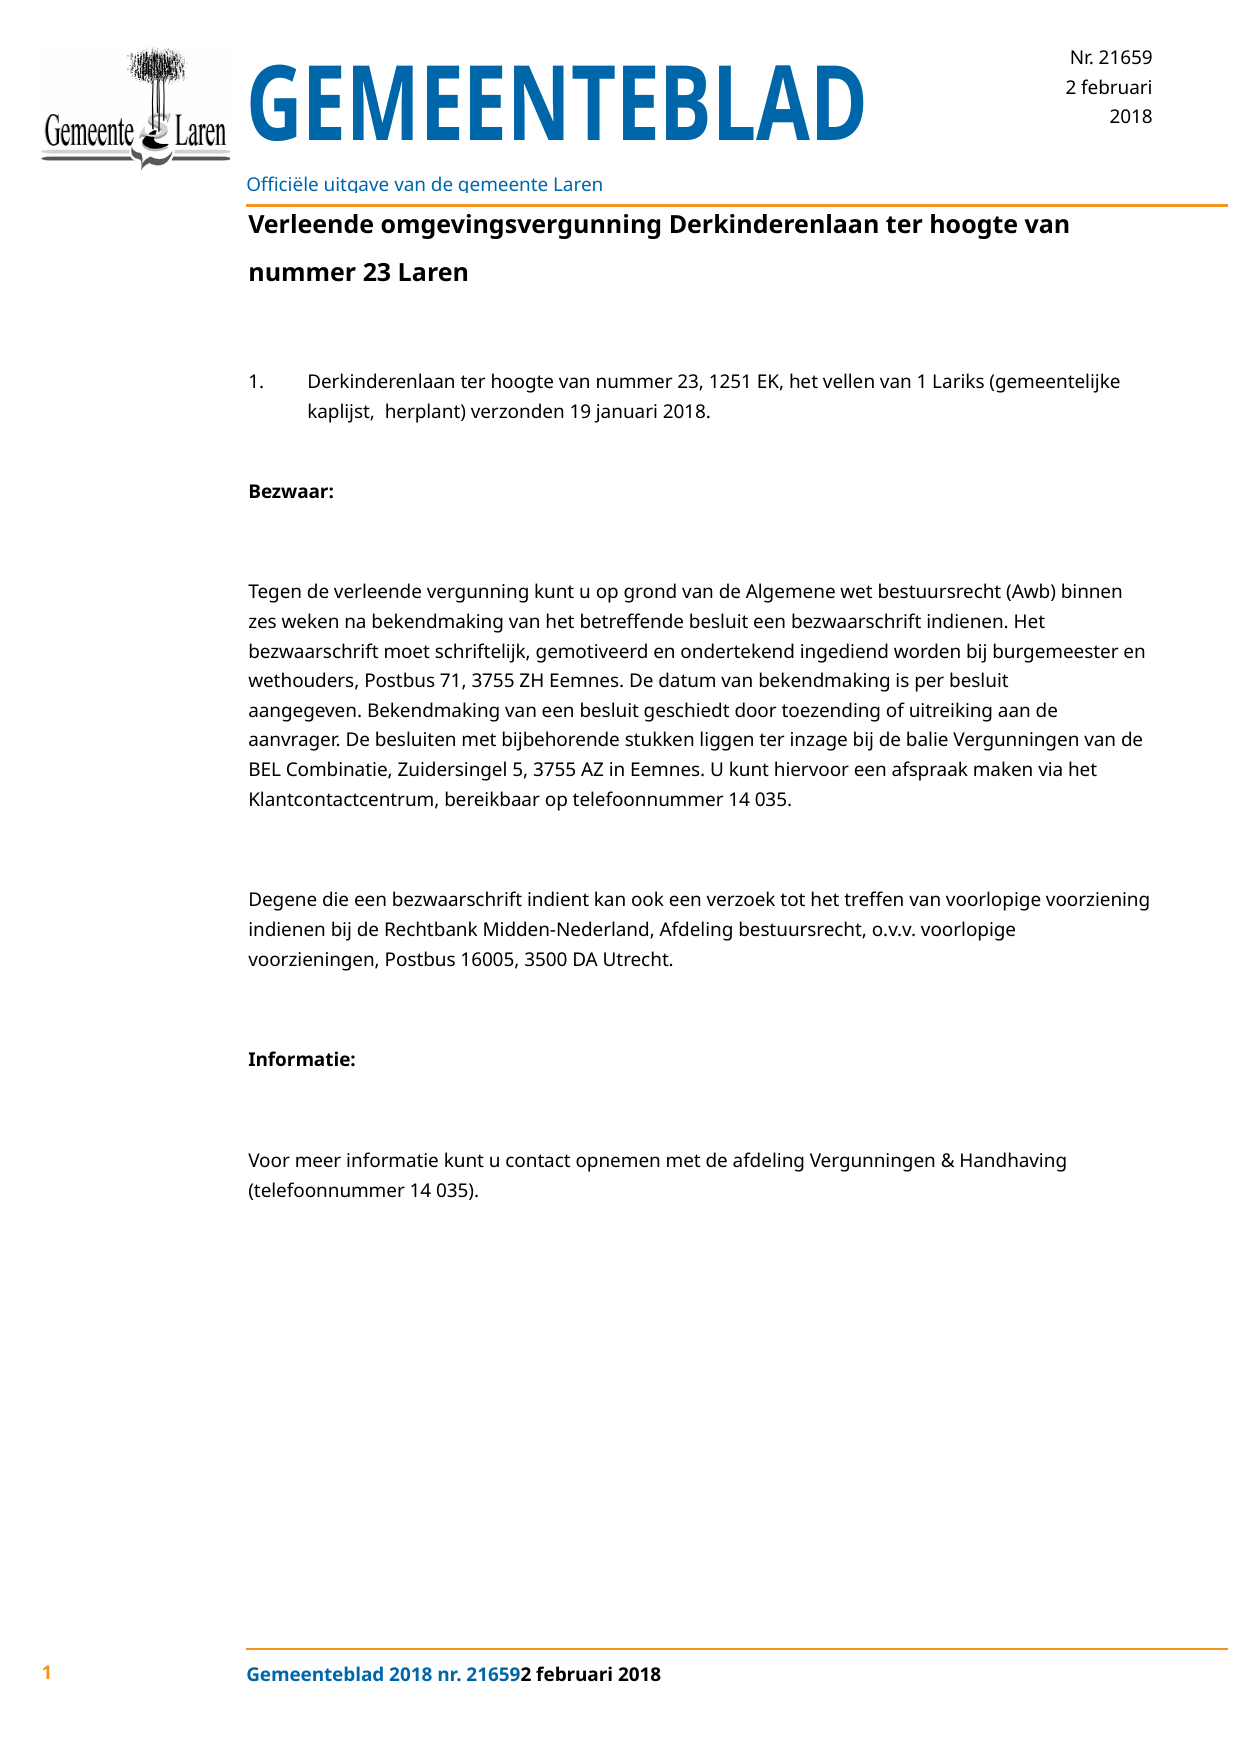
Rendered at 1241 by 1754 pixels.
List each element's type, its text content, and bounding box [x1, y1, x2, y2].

text Degene die een bezwaarschrift indient kan ook een verzoek tot het treffen van voorlopige voorziening indienen bij de Rechtbank Midden-Nederland, Afdeling bestuursrecht, o.v.v. voorlopige voorzieningen, Postbus 16005, 3500 DA Utrecht. [248, 887, 1152, 972]
list Derkinderenlaan ter hoogte van nummer 23, 1251 EK, het vellen van 1 Lariks (gemeentelijke kaplijst, herplant) verzonden 19 januari 2018. [248, 368, 1152, 424]
text Bezwaar: [248, 478, 1152, 504]
text Tegen de verleende vergunning kunt u op grond van de Algemene wet bestuursrecht (Awb) binnen zes weken na bekendmaking van het betreffende besluit een bezwaarschrift indienen. Het bezwaarschrift moet schriftelijk, gemotiveerd en ondertekend ingediend worden bij burgemeester en wethouders, Postbus 71, 3755 ZH Eemnes. De datum van bekendmaking is per besluit aangegeven. Bekendmaking van een besluit geschiedt door toezending of uitreiking aan de aanvrager. De besluiten met bijbehorende stukken liggen ter inzage bij de balie Vergunningen van de BEL Combinatie, Zuidersingel 5, 3755 AZ in Eemnes. U kunt hiervoor een afspraak maken via het Klantcontactcentrum, bereikbaar op telefoonnummer 14 035. [248, 579, 1152, 812]
text Informatie: [248, 1047, 1152, 1072]
text Verleende omgevingsvergunning Derkinderenlaan ter hoogte van nummer 23 Laren [248, 207, 1152, 288]
picture [41, 47, 231, 172]
text Voor meer informatie kunt u contact opnemen met de afdeling Vergunningen & Handhaving (telefoonnummer 14 035). [248, 1147, 1152, 1203]
